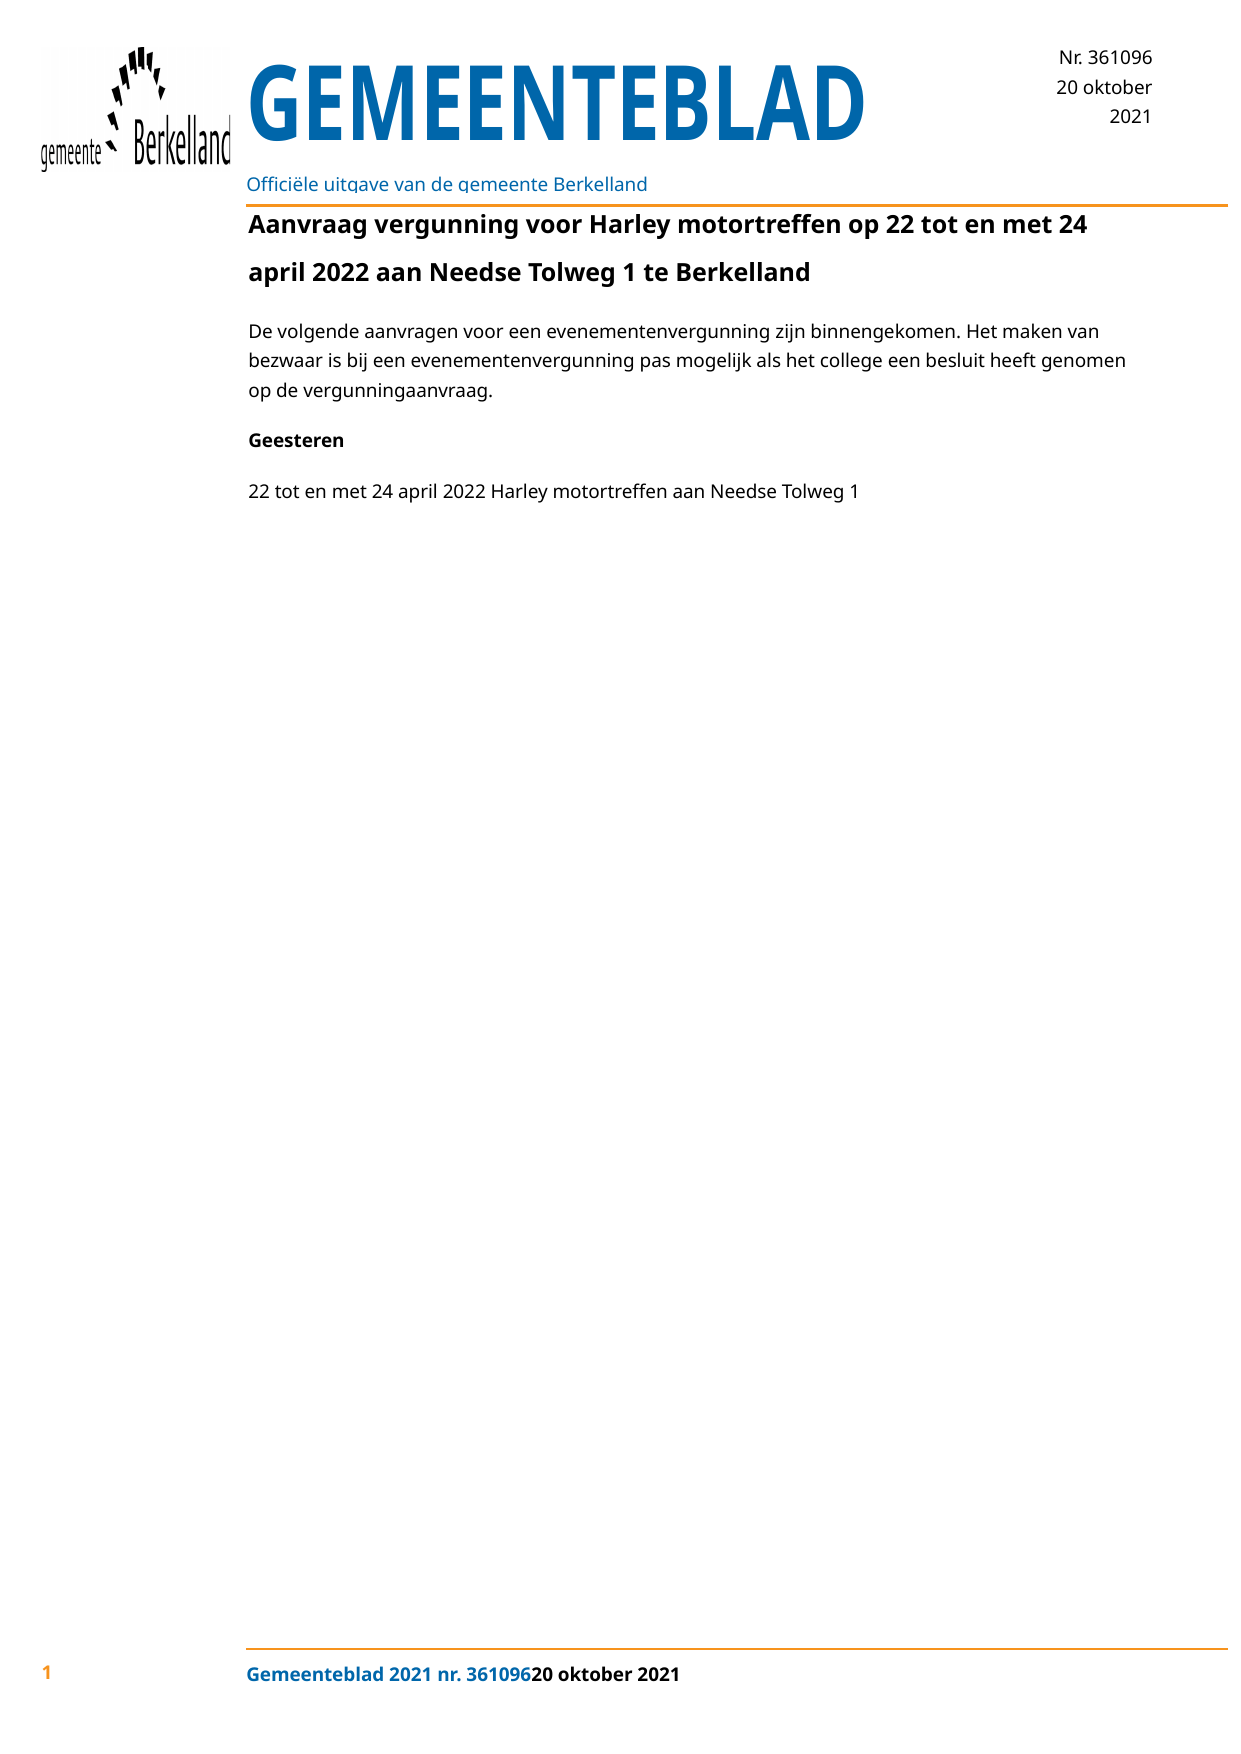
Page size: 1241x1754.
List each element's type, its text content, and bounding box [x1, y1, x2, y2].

text Aanvraag vergunning voor Harley motortreffen op 22 tot en met 24 april 2022 aan Needse Tolweg 1 te Berkelland [248, 207, 1152, 288]
text 22 tot en met 24 april 2022 Harley motortreffen aan Needse Tolweg 1 [248, 478, 1152, 504]
text Geesteren [248, 427, 1152, 453]
text De volgende aanvragen voor een evenementenvergunning zijn binnengekomen. Het maken van bezwaar is bij een evenementenvergunning pas mogelijk als het college een besluit heeft genomen op de vergunningaanvraag. [248, 318, 1152, 403]
picture [41, 47, 231, 172]
